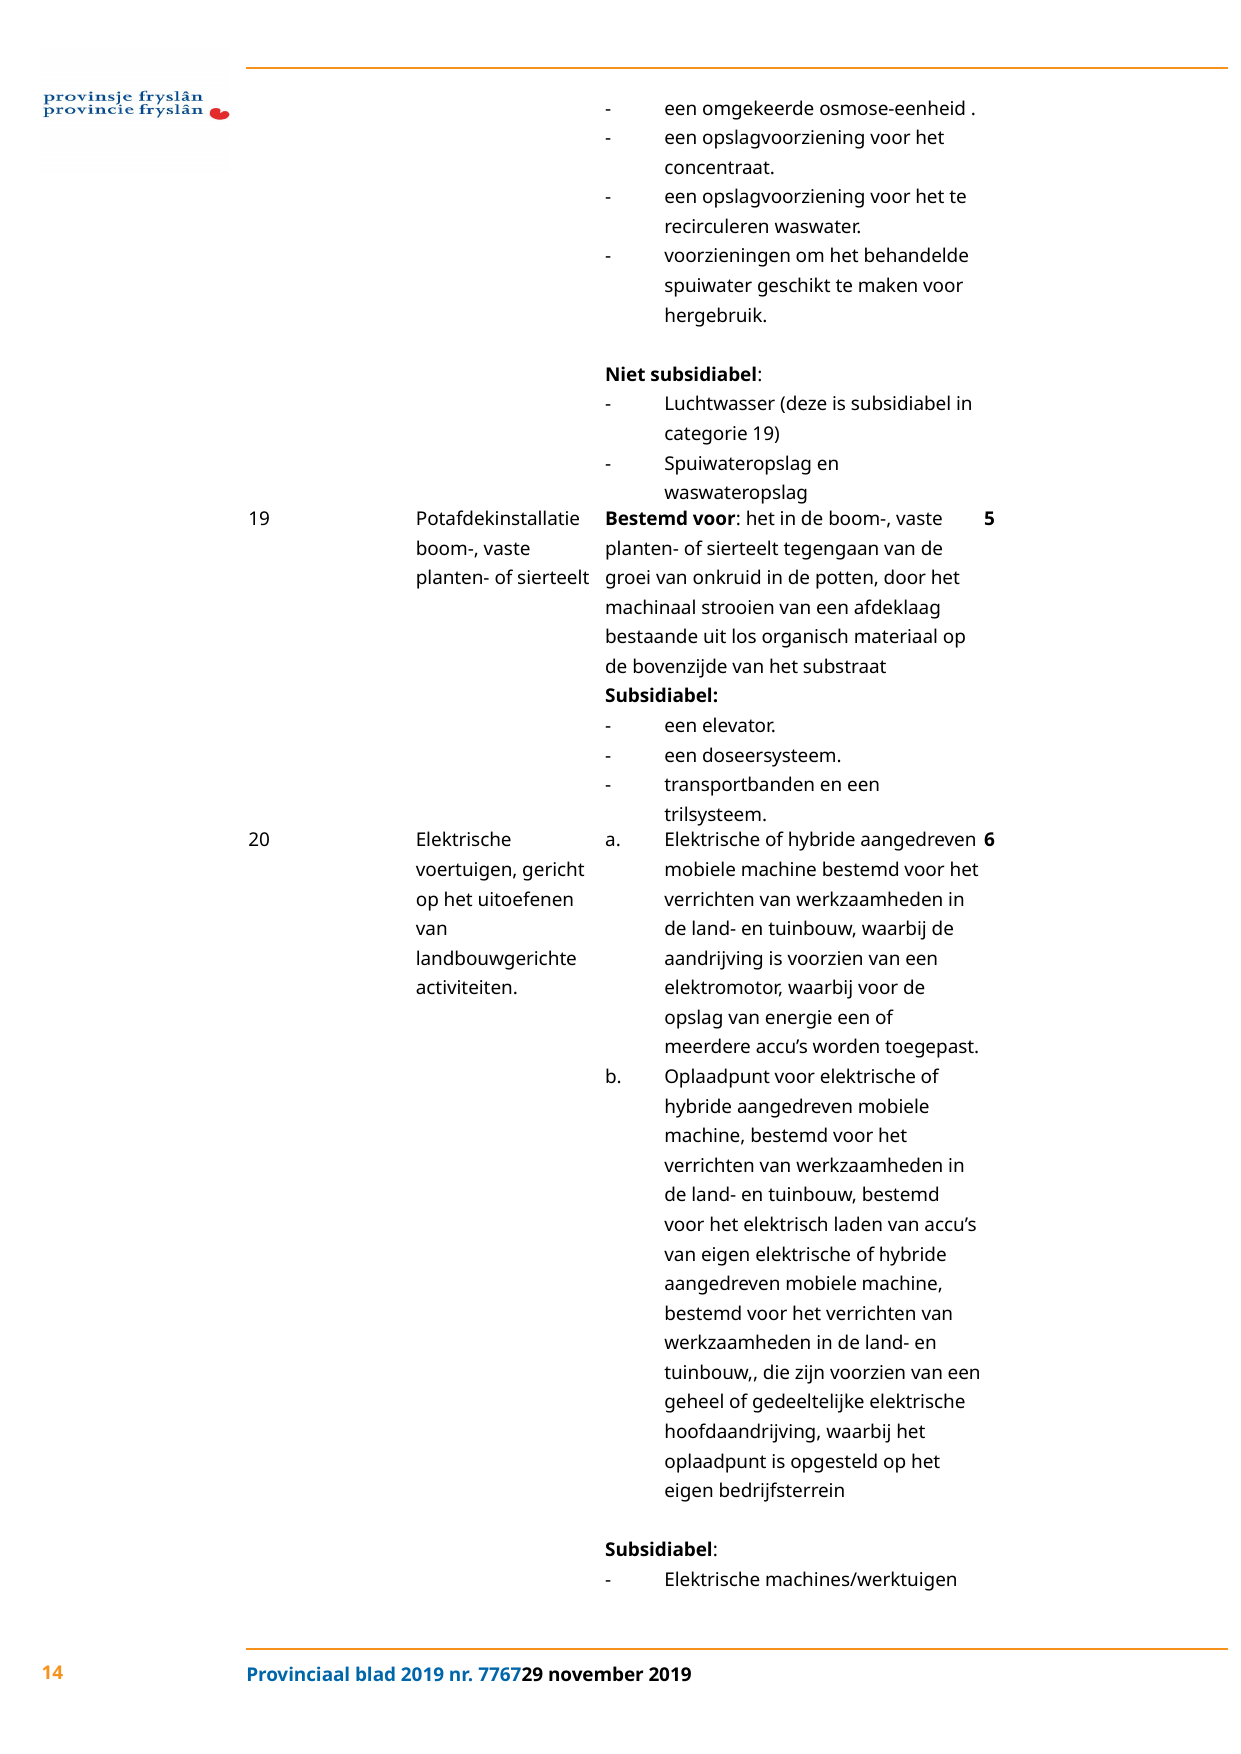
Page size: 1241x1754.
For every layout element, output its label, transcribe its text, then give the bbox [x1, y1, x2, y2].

table_cell [984, 95, 1152, 505]
table_cell [248, 95, 416, 505]
table_cell 6 [984, 827, 1152, 1592]
picture [41, 47, 231, 172]
table_cell [416, 95, 605, 505]
table_cell Elektrische of hybride aangedreven mobiele machine bestemd voor het verrichten van werkzaamheden in de land- en tuinbouw, waarbij de aandrijving is voorzien van een elektromotor, waarbij voor de opslag van energie een of meerdere accu’s worden toegepast. Oplaadpunt voor elektrische of hybride aangedreven mobiele machine, bestemd voor het verrichten van werkzaamheden in de land- en tuinbouw, bestemd voor het elektrisch laden van accu’s van eigen elektrische of hybride aangedreven mobiele machine, bestemd voor het verrichten van werkzaamheden in de land- en tuinbouw,, die zijn voorzien van een geheel of gedeeltelijke elektrische hoofdaandrijving, waarbij het oplaadpunt is opgesteld op het eigen bedrijfsterrein Subsidiabel: Elektrische machines/werktuigen [605, 827, 984, 1592]
table_cell 20 [248, 827, 416, 1592]
table_cell Bestemd voor: het in de boom-, vaste planten- of sierteelt tegengaan van de groei van onkruid in de potten, door het machinaal strooien van een afdeklaag bestaande uit los organisch materiaal op de bovenzijde van het substraat Subsidiabel: een elevator. een doseersysteem. transportbanden en een trilsysteem. [605, 505, 984, 827]
table_cell Elektrische voertuigen, gericht op het uitoefenen van landbouwgerichte activiteiten. [416, 827, 605, 1592]
table_cell 5 [984, 505, 1152, 827]
table_cell Potafdekinstallatie boom-, vaste planten- of sierteelt [416, 505, 605, 827]
table_cell een omgekeerde osmose-eenheid . een opslagvoorziening voor het concentraat. een opslagvoorziening voor het te recirculeren waswater. voorzieningen om het behandelde spuiwater geschikt te maken voor hergebruik. Niet subsidiabel: Luchtwasser (deze is subsidiabel in categorie 19) Spuiwateropslag en waswateropslag [605, 95, 984, 505]
table_cell 19 [248, 505, 416, 827]
